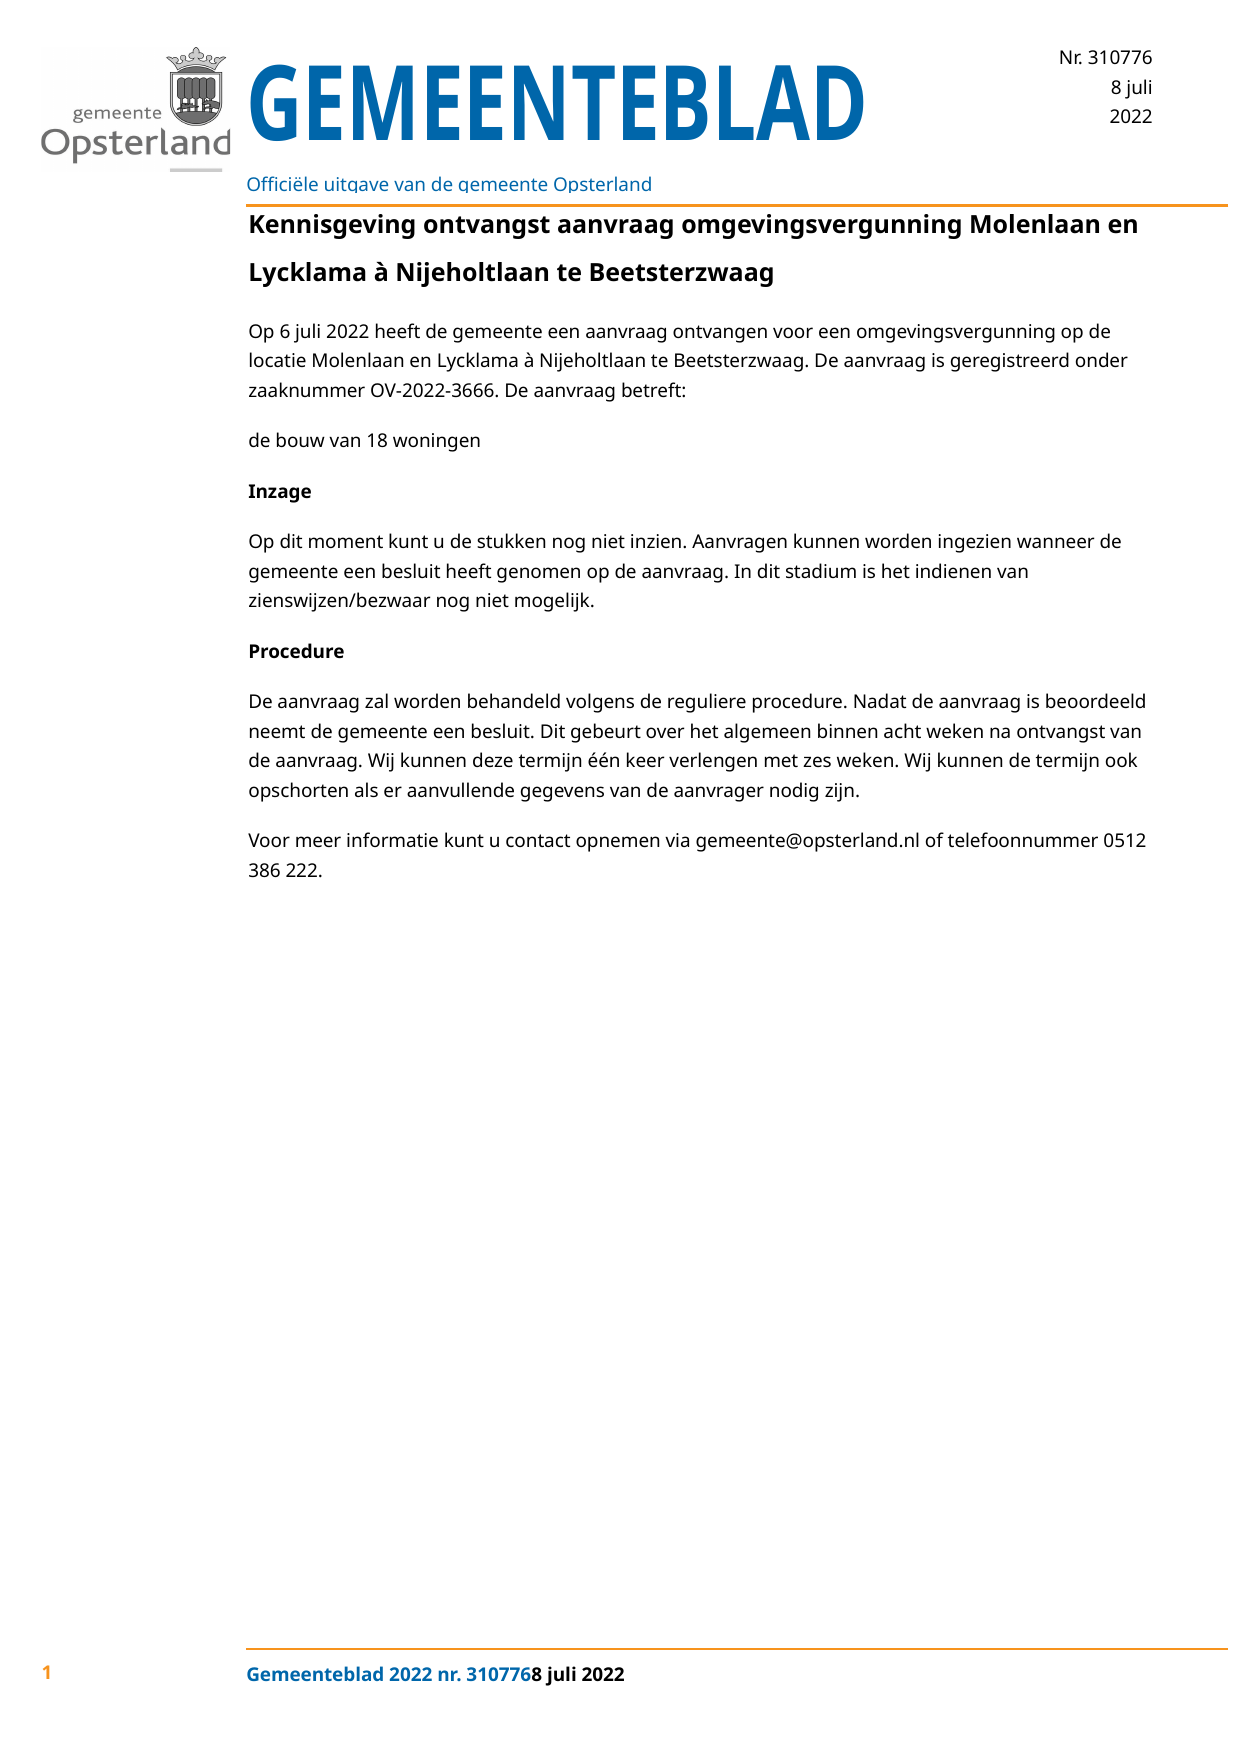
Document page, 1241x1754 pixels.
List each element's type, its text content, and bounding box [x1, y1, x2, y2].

text Inzage [248, 478, 1152, 504]
text Kennisgeving ontvangst aanvraag omgevingsvergunning Molenlaan en Lycklama à Nijeholtlaan te Beetsterzwaag [248, 207, 1152, 288]
picture [41, 47, 231, 172]
text de bouw van 18 woningen [248, 427, 1152, 453]
text Procedure [248, 638, 1152, 664]
text Op 6 juli 2022 heeft de gemeente een aanvraag ontvangen voor een omgevingsvergunning op de locatie Molenlaan en Lycklama à Nijeholtlaan te Beetsterzwaag. De aanvraag is geregistreerd onder zaaknummer OV-2022-3666. De aanvraag betreft: [248, 318, 1152, 403]
text De aanvraag zal worden behandeld volgens de reguliere procedure. Nadat de aanvraag is beoordeeld neemt de gemeente een besluit. Dit gebeurt over het algemeen binnen acht weken na ontvangst van de aanvraag. Wij kunnen deze termijn één keer verlengen met zes weken. Wij kunnen de termijn ook opschorten als er aanvullende gegevens van de aanvrager nodig zijn. [248, 688, 1152, 803]
text Voor meer informatie kunt u contact opnemen via gemeente@opsterland.nl of telefoonnummer 0512 386 222. [248, 827, 1152, 883]
text Op dit moment kunt u de stukken nog niet inzien. Aanvragen kunnen worden ingezien wanneer de gemeente een besluit heeft genomen op de aanvraag. In dit stadium is het indienen van zienswijzen/bezwaar nog niet mogelijk. [248, 528, 1152, 613]
